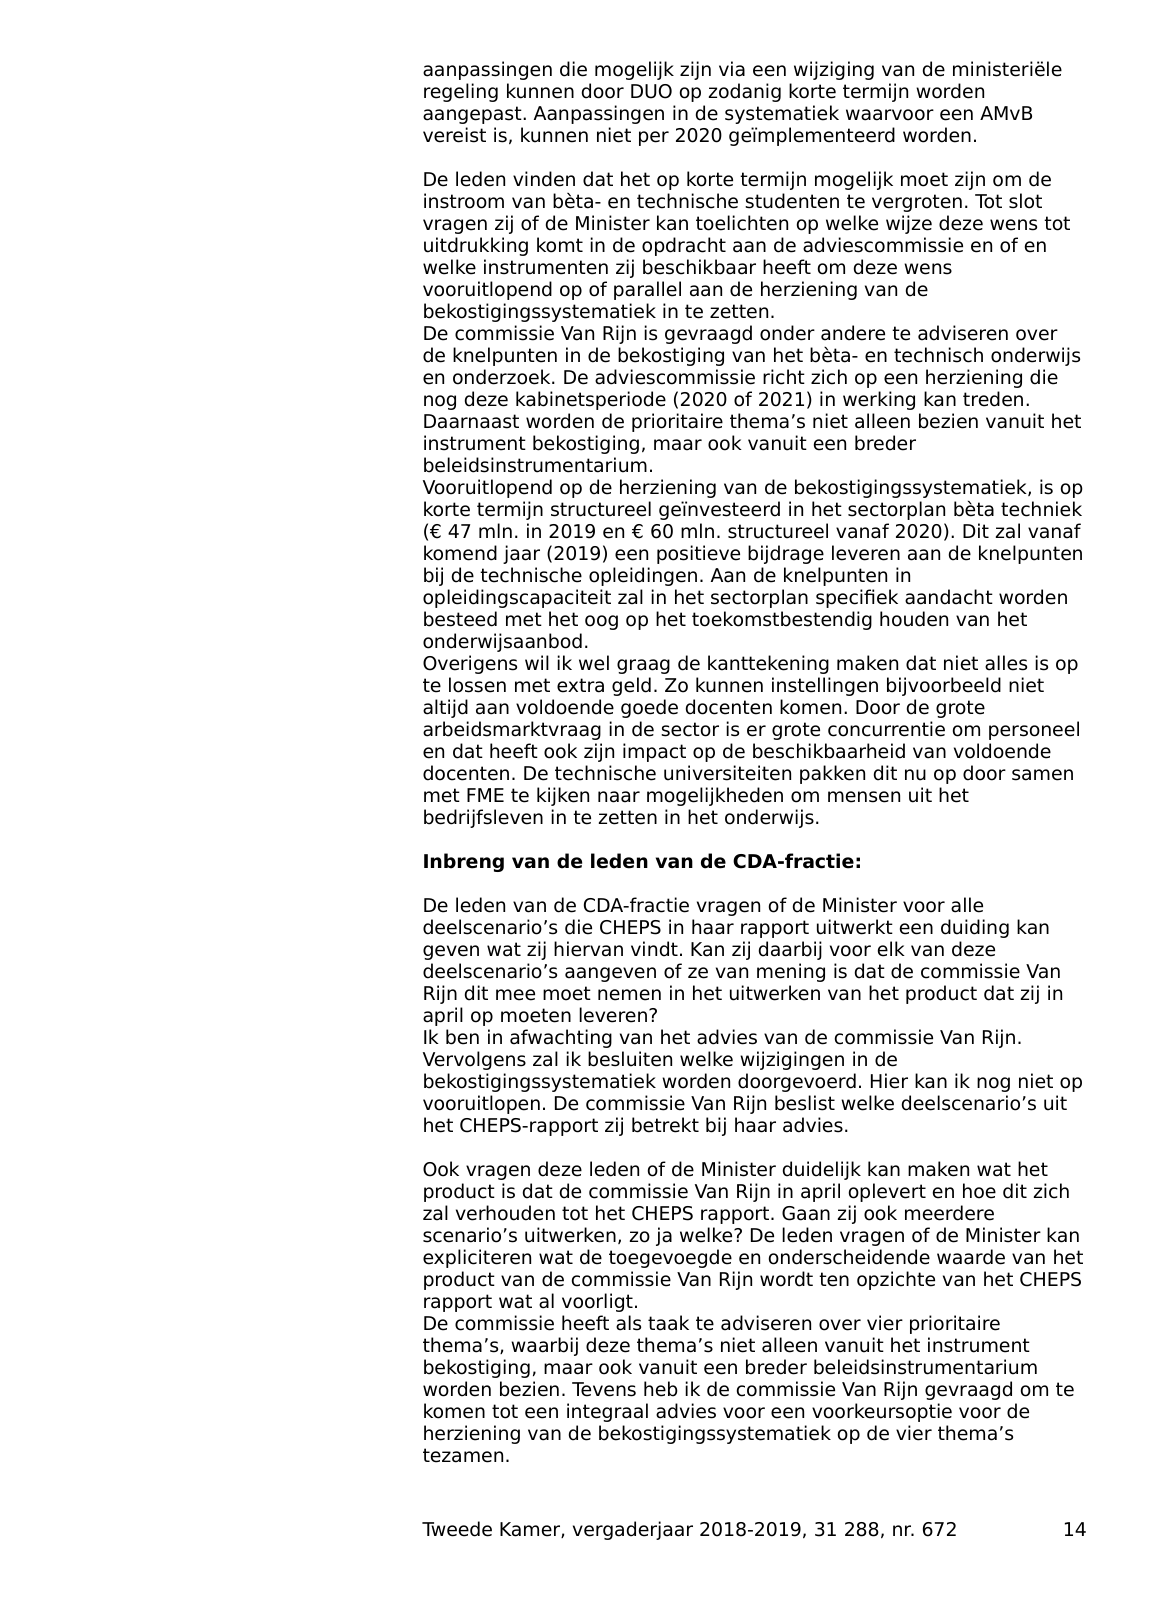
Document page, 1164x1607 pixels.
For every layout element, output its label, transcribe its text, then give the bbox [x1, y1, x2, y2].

text aanpassingen die mogelijk zijn via een wijziging van de ministeriële regeling kunnen door DUO op zodanig korte termijn worden aangepast. Aanpassingen in de systematiek waarvoor een AMvB vereist is, kunnen niet per 2020 geïmplementeerd worden. [422, 59, 1087, 147]
text Ook vragen deze leden of de Minister duidelijk kan maken wat het product is dat de commissie Van Rijn in april oplevert en hoe dit zich zal verhouden tot het CHEPS rapport. Gaan zij ook meerdere scenario’s uitwerken, zo ja welke? De leden vragen of de Minister kan expliciteren wat de toegevoegde en onderscheidende waarde van het product van de commissie Van Rijn wordt ten opzichte van het CHEPS rapport wat al voorligt. [422, 1159, 1087, 1313]
text De commissie Van Rijn is gevraagd onder andere te adviseren over de knelpunten in de bekostiging van het bèta- en technisch onderwijs en onderzoek. De adviescommissie richt zich op een herziening die nog deze kabinetsperiode (2020 of 2021) in werking kan treden. Daarnaast worden de prioritaire thema’s niet alleen bezien vanuit het instrument bekostiging, maar ook vanuit een breder beleidsinstrumentarium. [422, 323, 1087, 477]
subtitle Inbreng van de leden van de CDA-fractie: [422, 851, 1087, 873]
text De leden van de CDA-fractie vragen of de Minister voor alle deelscenario’s die CHEPS in haar rapport uitwerkt een duiding kan geven wat zij hiervan vindt. Kan zij daarbij voor elk van deze deelscenario’s aangeven of ze van mening is dat de commissie Van Rijn dit mee moet nemen in het uitwerken van het product dat zij in april op moeten leveren? [422, 895, 1087, 1027]
text De commissie heeft als taak te adviseren over vier prioritaire thema’s, waarbij deze thema’s niet alleen vanuit het instrument bekostiging, maar ook vanuit een breder beleidsinstrumentarium worden bezien. Tevens heb ik de commissie Van Rijn gevraagd om te komen tot een integraal advies voor een voorkeursoptie voor de herziening van de bekostigingssystematiek op de vier thema’s tezamen. [422, 1313, 1087, 1467]
text De leden vinden dat het op korte termijn mogelijk moet zijn om de instroom van bèta- en technische studenten te vergroten. Tot slot vragen zij of de Minister kan toelichten op welke wijze deze wens tot uitdrukking komt in de opdracht aan de adviescommissie en of en welke instrumenten zij beschikbaar heeft om deze wens vooruitlopend op of parallel aan de herziening van de bekostigingssystematiek in te zetten. [422, 169, 1087, 323]
text Overigens wil ik wel graag de kanttekening maken dat niet alles is op te lossen met extra geld. Zo kunnen instellingen bijvoorbeeld niet altijd aan voldoende goede docenten komen. Door de grote arbeidsmarktvraag in de sector is er grote concurrentie om personeel en dat heeft ook zijn impact op de beschikbaarheid van voldoende docenten. De technische universiteiten pakken dit nu op door samen met FME te kijken naar mogelijkheden om mensen uit het bedrijfsleven in te zetten in het onderwijs. [422, 653, 1087, 828]
text Vooruitlopend op de herziening van de bekostigingssystematiek, is op korte termijn structureel geïnvesteerd in het sectorplan bèta techniek (€ 47 mln. in 2019 en € 60 mln. structureel vanaf 2020). Dit zal vanaf komend jaar (2019) een positieve bijdrage leveren aan de knelpunten bij de technische opleidingen. Aan de knelpunten in opleidingscapaciteit zal in het sectorplan specifiek aandacht worden besteed met het oog op het toekomstbestendig houden van het onderwijsaanbod. [422, 477, 1087, 653]
text Ik ben in afwachting van het advies van de commissie Van Rijn. Vervolgens zal ik besluiten welke wijzigingen in de bekostigingssystematiek worden doorgevoerd. Hier kan ik nog niet op vooruitlopen. De commissie Van Rijn beslist welke deelscenario’s uit het CHEPS-rapport zij betrekt bij haar advies. [422, 1027, 1087, 1137]
